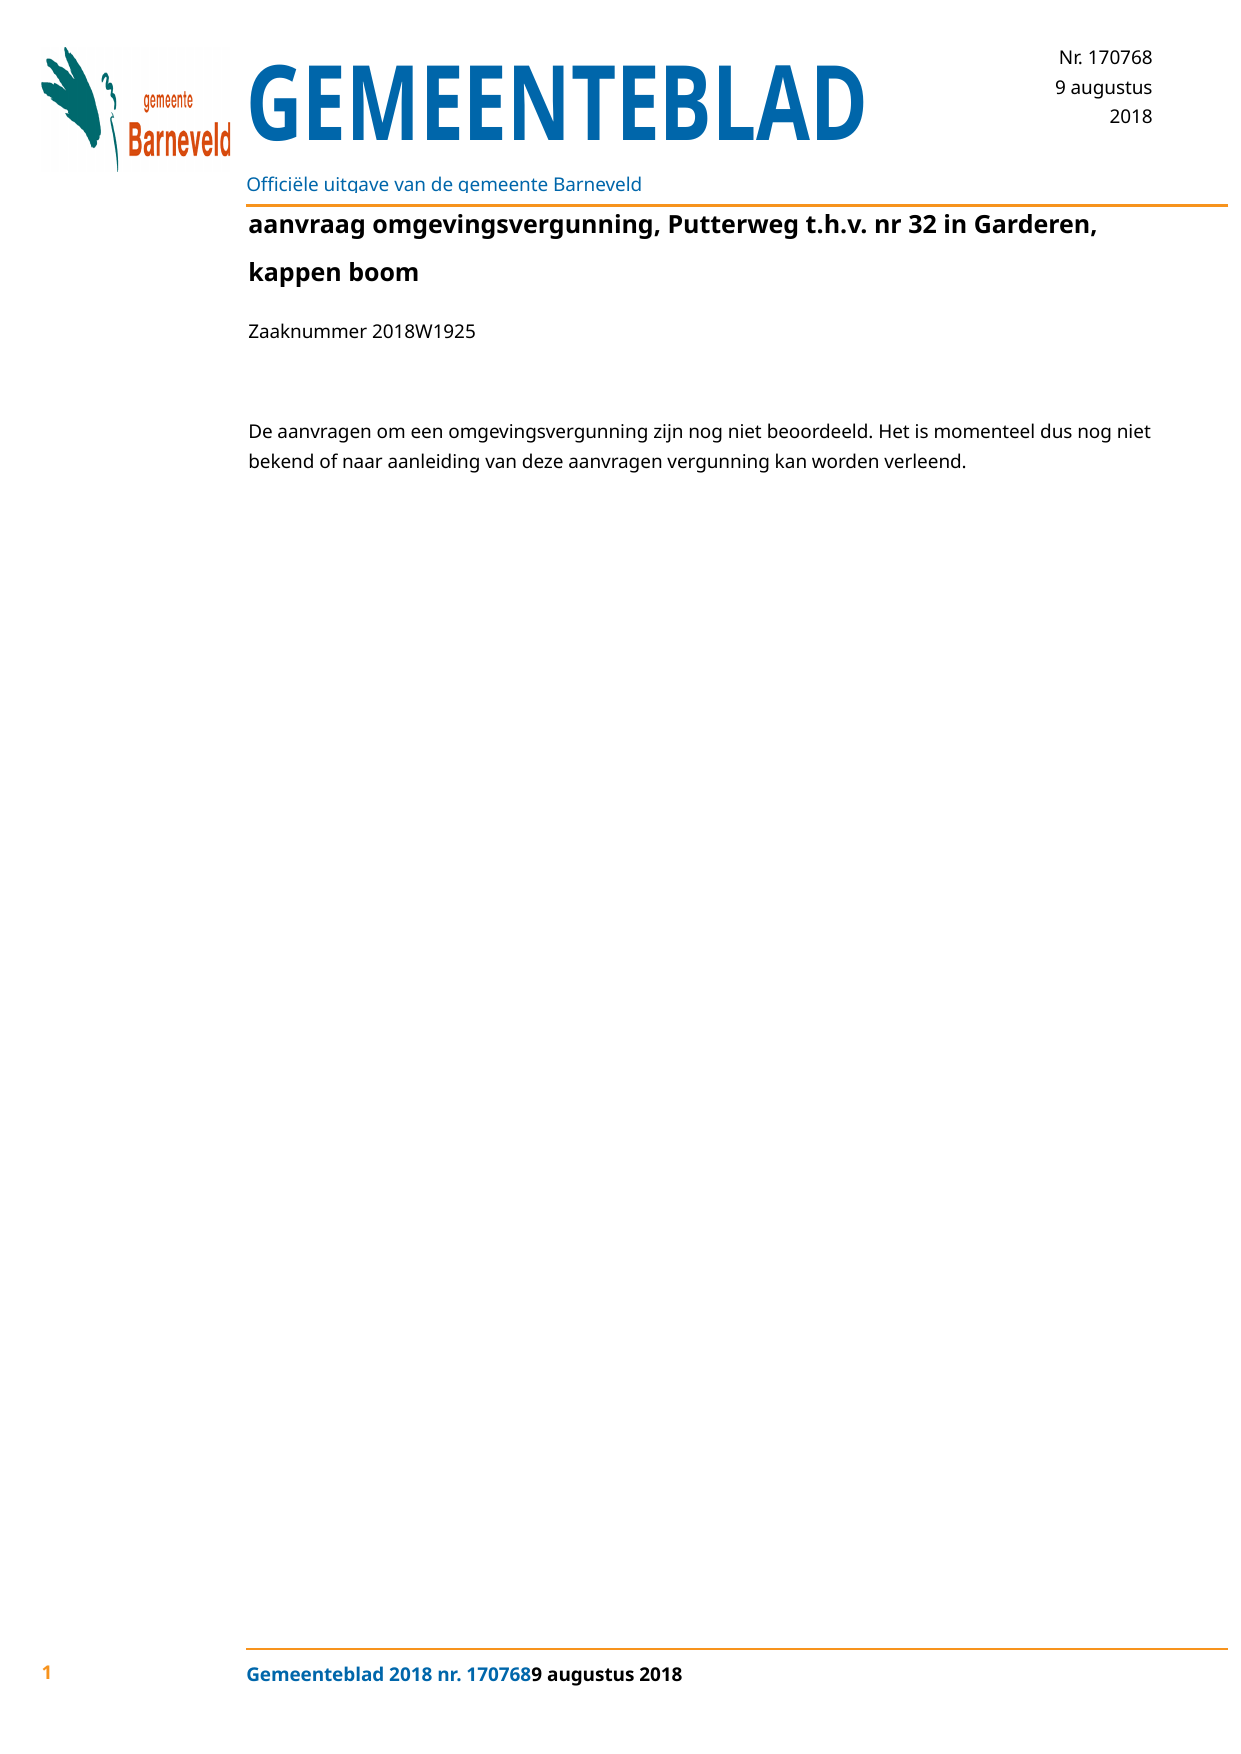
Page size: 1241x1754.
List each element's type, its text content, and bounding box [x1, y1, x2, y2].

text De aanvragen om een omgevingsvergunning zijn nog niet beoordeeld. Het is momenteel dus nog niet bekend of naar aanleiding van deze aanvragen vergunning kan worden verleend. [248, 419, 1152, 474]
picture [41, 47, 231, 172]
text aanvraag omgevingsvergunning, Putterweg t.h.v. nr 32 in Garderen, kappen boom [248, 207, 1152, 288]
text Zaaknummer 2018W1925 [248, 318, 1152, 344]
